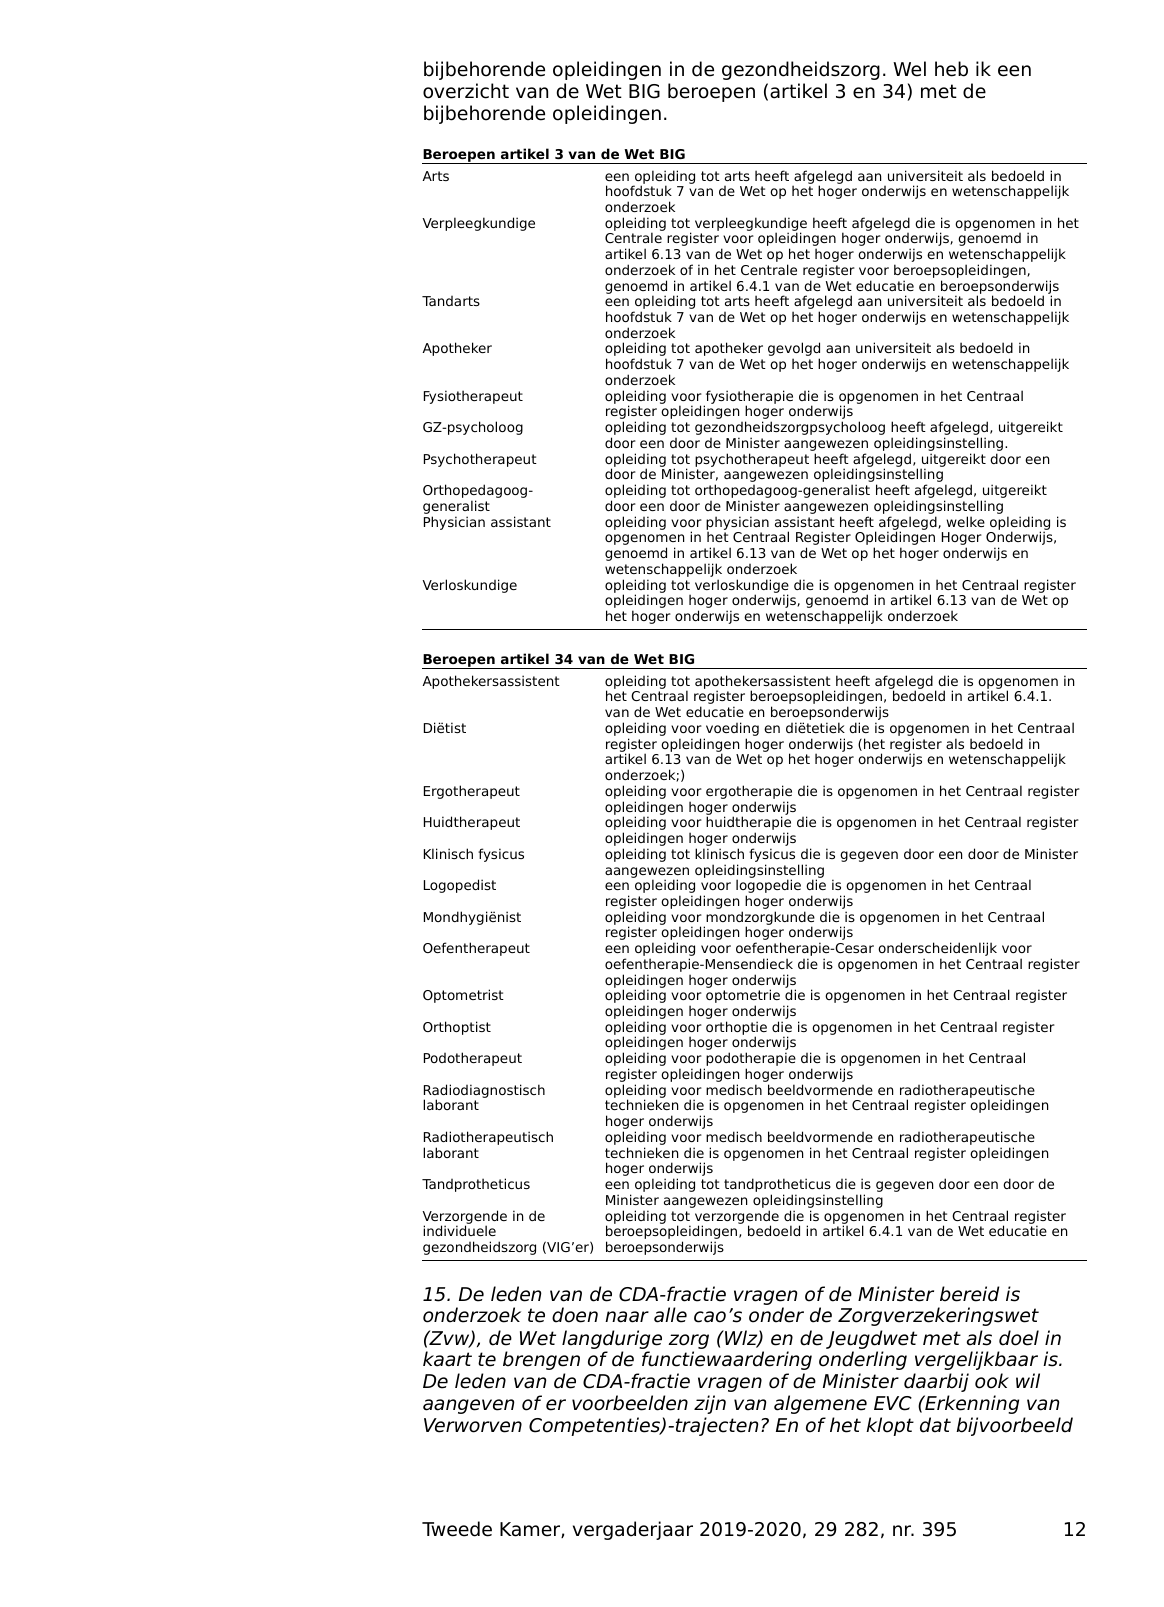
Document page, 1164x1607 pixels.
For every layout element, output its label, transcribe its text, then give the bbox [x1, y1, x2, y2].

table_cell opleiding tot verloskundige die is opgenomen in het Centraal register opleidingen hoger onderwijs, genoemd in artikel 6.13 van de Wet op het hoger onderwijs en wetenschappelijk onderzoek [599, 577, 1087, 629]
table_cell een opleiding tot tandprotheticus die is gegeven door een door de Minister aangewezen opleidingsinstelling [599, 1177, 1087, 1208]
table_cell opleiding voor ergotherapie die is opgenomen in het Centraal register opleidingen hoger onderwijs [599, 784, 1087, 815]
table_cell een opleiding voor oefentherapie-Cesar onderscheidenlijk voor oefentherapie-Mensendieck die is opgenomen in het Centraal register opleidingen hoger onderwijs [599, 941, 1087, 988]
table_cell opleiding voor mondzorgkunde die is opgenomen in het Centraal register opleidingen hoger onderwijs [599, 910, 1087, 941]
table_cell Logopedist [422, 878, 598, 909]
table_cell Psychotherapeut [422, 451, 598, 483]
table_cell opleiding tot klinisch fysicus die is gegeven door een door de Minister aangewezen opleidingsinstelling [599, 847, 1087, 878]
table_cell Radiotherapeutisch laborant [422, 1130, 598, 1177]
table_cell Arts [422, 164, 598, 216]
table_cell Orthoptist [422, 1020, 598, 1051]
table_cell Fysiotherapeut [422, 389, 598, 420]
table_cell opleiding tot verzorgende die is opgenomen in het Centraal register beroepsopleidingen, bedoeld in artikel 6.4.1 van de Wet educatie en beroepsonderwijs [599, 1208, 1087, 1260]
table_cell Mondhygiënist [422, 910, 598, 941]
table_cell een opleiding tot arts heeft afgelegd aan universiteit als bedoeld in hoofdstuk 7 van de Wet op het hoger onderwijs en wetenschappelijk onderzoek [599, 294, 1087, 341]
table_cell Optometrist [422, 988, 598, 1019]
table_cell Tandprotheticus [422, 1177, 598, 1208]
table_cell Verpleegkundige [422, 216, 598, 294]
table_cell Apothekersassistent [422, 669, 598, 721]
table_cell opleiding voor podotherapie die is opgenomen in het Centraal register opleidingen hoger onderwijs [599, 1051, 1087, 1082]
table_cell Klinisch fysicus [422, 847, 598, 878]
table_cell opleiding tot orthopedagoog-generalist heeft afgelegd, uitgereikt door een door de Minister aangewezen opleidingsinstelling [599, 483, 1087, 514]
table_cell een opleiding voor logopedie die is opgenomen in het Centraal register opleidingen hoger onderwijs [599, 878, 1087, 909]
table_cell opleiding tot verpleegkundige heeft afgelegd die is opgenomen in het Centrale register voor opleidingen hoger onderwijs, genoemd in artikel 6.13 van de Wet op het hoger onderwijs en wetenschappelijk onderzoek of in het Centrale register voor beroepsopleidingen, genoemd in artikel 6.4.1 van de Wet educatie en beroepsonderwijs [599, 216, 1087, 294]
table_cell opleiding tot apotheker gevolgd aan universiteit als bedoeld in hoofdstuk 7 van de Wet op het hoger onderwijs en wetenschappelijk onderzoek [599, 341, 1087, 388]
table_header Beroepen artikel 3 van de Wet BIG [422, 147, 1087, 163]
table_cell Tandarts [422, 294, 598, 341]
table_cell Diëtist [422, 721, 598, 784]
table_cell Apotheker [422, 341, 598, 388]
table_cell opleiding tot psychotherapeut heeft afgelegd, uitgereikt door een door de Minister, aangewezen opleidingsinstelling [599, 451, 1087, 483]
table_cell opleiding voor huidtherapie die is opgenomen in het Centraal register opleidingen hoger onderwijs [599, 815, 1087, 847]
table_cell opleiding voor medisch beeldvormende en radiotherapeutische technieken die is opgenomen in het Centraal register opleidingen hoger onderwijs [599, 1130, 1087, 1177]
table_cell Radiodiagnostisch laborant [422, 1083, 598, 1130]
table_cell opleiding voor optometrie die is opgenomen in het Centraal register opleidingen hoger onderwijs [599, 988, 1087, 1019]
table_cell Verloskundige [422, 577, 598, 629]
table_cell Orthopedagoog-generalist [422, 483, 598, 514]
text bijbehorende opleidingen in de gezondheidszorg. Wel heb ik een overzicht van de Wet BIG beroepen (artikel 3 en 34) met de bijbehorende opleidingen. [422, 59, 1087, 125]
table_cell opleiding tot gezondheidszorgpsycholoog heeft afgelegd, uitgereikt door een door de Minister aangewezen opleidingsinstelling. [599, 420, 1087, 451]
table_header Beroepen artikel 34 van de Wet BIG [422, 652, 1087, 668]
table_cell Verzorgende in de individuele gezondheidszorg (VIG’er) [422, 1208, 598, 1260]
table_cell een opleiding tot arts heeft afgelegd aan universiteit als bedoeld in hoofdstuk 7 van de Wet op het hoger onderwijs en wetenschappelijk onderzoek [599, 164, 1087, 216]
table_cell opleiding voor fysiotherapie die is opgenomen in het Centraal register opleidingen hoger onderwijs [599, 389, 1087, 420]
text 15. De leden van de CDA-fractie vragen of de Minister bereid is onderzoek te doen naar alle cao’s onder de Zorgverzekeringswet (Zvw), de Wet langdurige zorg (Wlz) en de Jeugdwet met als doel in kaart te brengen of de functiewaardering onderling vergelijkbaar is. De leden van de CDA-fractie vragen of de Minister daarbij ook wil aangeven of er voorbeelden zijn van algemene EVC (Erkenning van Verworven Competenties)-trajecten? En of het klopt dat bijvoorbeeld [422, 1283, 1087, 1437]
table_cell Huidtherapeut [422, 815, 598, 847]
table_cell opleiding voor physician assistant heeft afgelegd, welke opleiding is opgenomen in het Centraal Register Opleidingen Hoger Onderwijs, genoemd in artikel 6.13 van de Wet op het hoger onderwijs en wetenschappelijk onderzoek [599, 514, 1087, 577]
table_cell Ergotherapeut [422, 784, 598, 815]
table_cell opleiding voor medisch beeldvormende en radiotherapeutische technieken die is opgenomen in het Centraal register opleidingen hoger onderwijs [599, 1083, 1087, 1130]
table_cell opleiding voor voeding en diëtetiek die is opgenomen in het Centraal register opleidingen hoger onderwijs (het register als bedoeld in artikel 6.13 van de Wet op het hoger onderwijs en wetenschappelijk onderzoek;) [599, 721, 1087, 784]
table_cell Oefentherapeut [422, 941, 598, 988]
table_cell opleiding tot apothekersassistent heeft afgelegd die is opgenomen in het Centraal register beroepsopleidingen, bedoeld in artikel 6.4.1. van de Wet educatie en beroepsonderwijs [599, 669, 1087, 721]
table_cell Physician assistant [422, 514, 598, 577]
table_cell Podotherapeut [422, 1051, 598, 1082]
table_cell opleiding voor orthoptie die is opgenomen in het Centraal register opleidingen hoger onderwijs [599, 1020, 1087, 1051]
table_cell GZ-psycholoog [422, 420, 598, 451]
